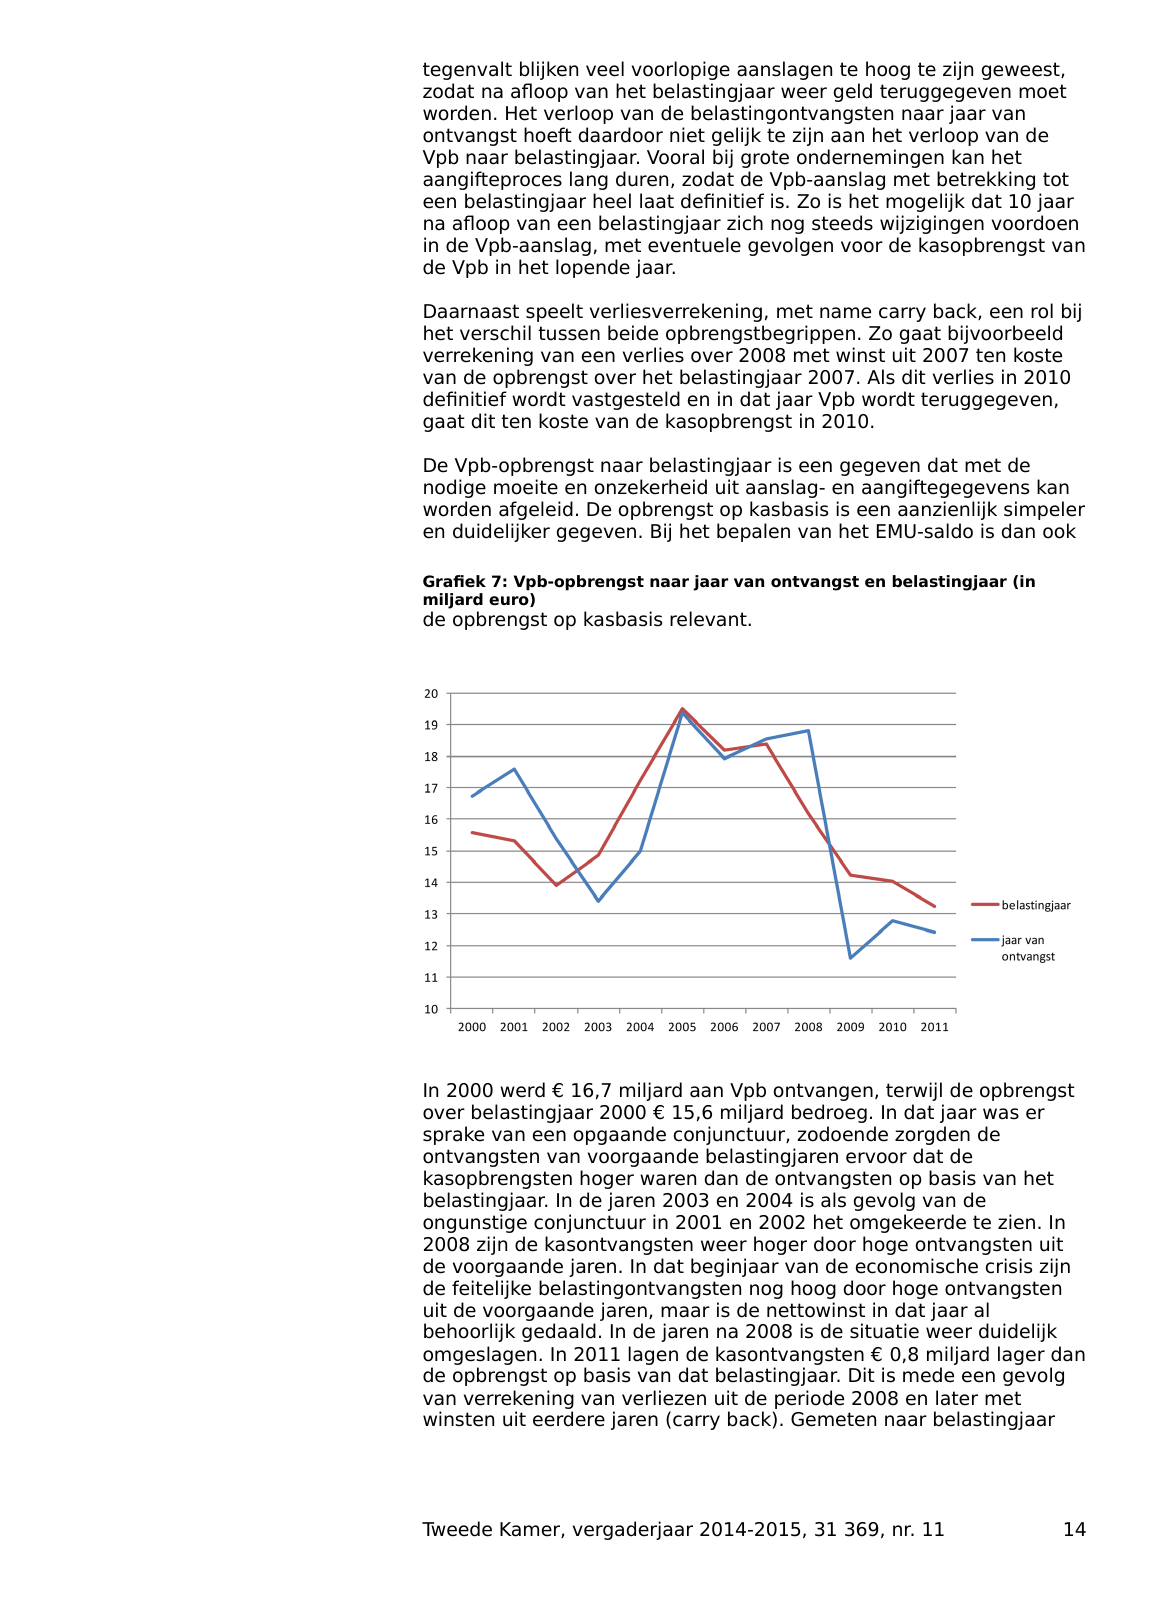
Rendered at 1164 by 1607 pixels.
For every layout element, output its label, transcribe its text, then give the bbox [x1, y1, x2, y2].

text Grafiek 7: Vpb-opbrengst naar jaar van ontvangst en belastingjaar (in miljard euro) [422, 573, 1072, 609]
text De Vpb-opbrengst naar belastingjaar is een gegeven dat met de nodige moeite en onzekerheid uit aanslag- en aangiftegegevens kan worden afgeleid. De opbrengst op kasbasis is een aanzienlijk simpeler en duidelijker gegeven. Bij het bepalen van het EMU-saldo is dan ook de opbrengst op kasbasis relevant. [422, 455, 1087, 631]
text tegenvalt blijken veel voorlopige aanslagen te hoog te zijn geweest, zodat na afloop van het belastingjaar weer geld teruggegeven moet worden. Het verloop van de belastingontvangsten naar jaar van ontvangst hoeft daardoor niet gelijk te zijn aan het verloop van de Vpb naar belastingjaar. Vooral bij grote ondernemingen kan het aangifteproces lang duren, zodat de Vpb-aanslag met betrekking tot een belastingjaar heel laat definitief is. Zo is het mogelijk dat 10 jaar na afloop van een belastingjaar zich nog steeds wijzigingen voordoen in de Vpb-aanslag, met eventuele gevolgen voor de kasopbrengst van de Vpb in het lopende jaar. [422, 59, 1087, 279]
picture [422, 687, 1072, 1036]
text Daarnaast speelt verliesverrekening, met name carry back, een rol bij het verschil tussen beide opbrengstbegrippen. Zo gaat bijvoorbeeld verrekening van een verlies over 2008 met winst uit 2007 ten koste van de opbrengst over het belastingjaar 2007. Als dit verlies in 2010 definitief wordt vastgesteld en in dat jaar Vpb wordt teruggegeven, gaat dit ten koste van de kasopbrengst in 2010. [422, 301, 1087, 433]
text In 2000 werd € 16,7 miljard aan Vpb ontvangen, terwijl de opbrengst over belastingjaar 2000 € 15,6 miljard bedroeg. In dat jaar was er sprake van een opgaande conjunctuur, zodoende zorgden de ontvangsten van voorgaande belastingjaren ervoor dat de kasopbrengsten hoger waren dan de ontvangsten op basis van het belastingjaar. In de jaren 2003 en 2004 is als gevolg van de ongunstige conjunctuur in 2001 en 2002 het omgekeerde te zien. In 2008 zijn de kasontvangsten weer hoger door hoge ontvangsten uit de voorgaande jaren. In dat beginjaar van de economische crisis zijn de feitelijke belastingontvangsten nog hoog door hoge ontvangsten uit de voorgaande jaren, maar is de nettowinst in dat jaar al behoorlijk gedaald. In de jaren na 2008 is de situatie weer duidelijk omgeslagen. In 2011 lagen de kasontvangsten € 0,8 miljard lager dan de opbrengst op basis van dat belastingjaar. Dit is mede een gevolg van verrekening van verliezen uit de periode 2008 en later met winsten uit eerdere jaren (carry back). Gemeten naar belastingjaar [422, 1080, 1087, 1431]
